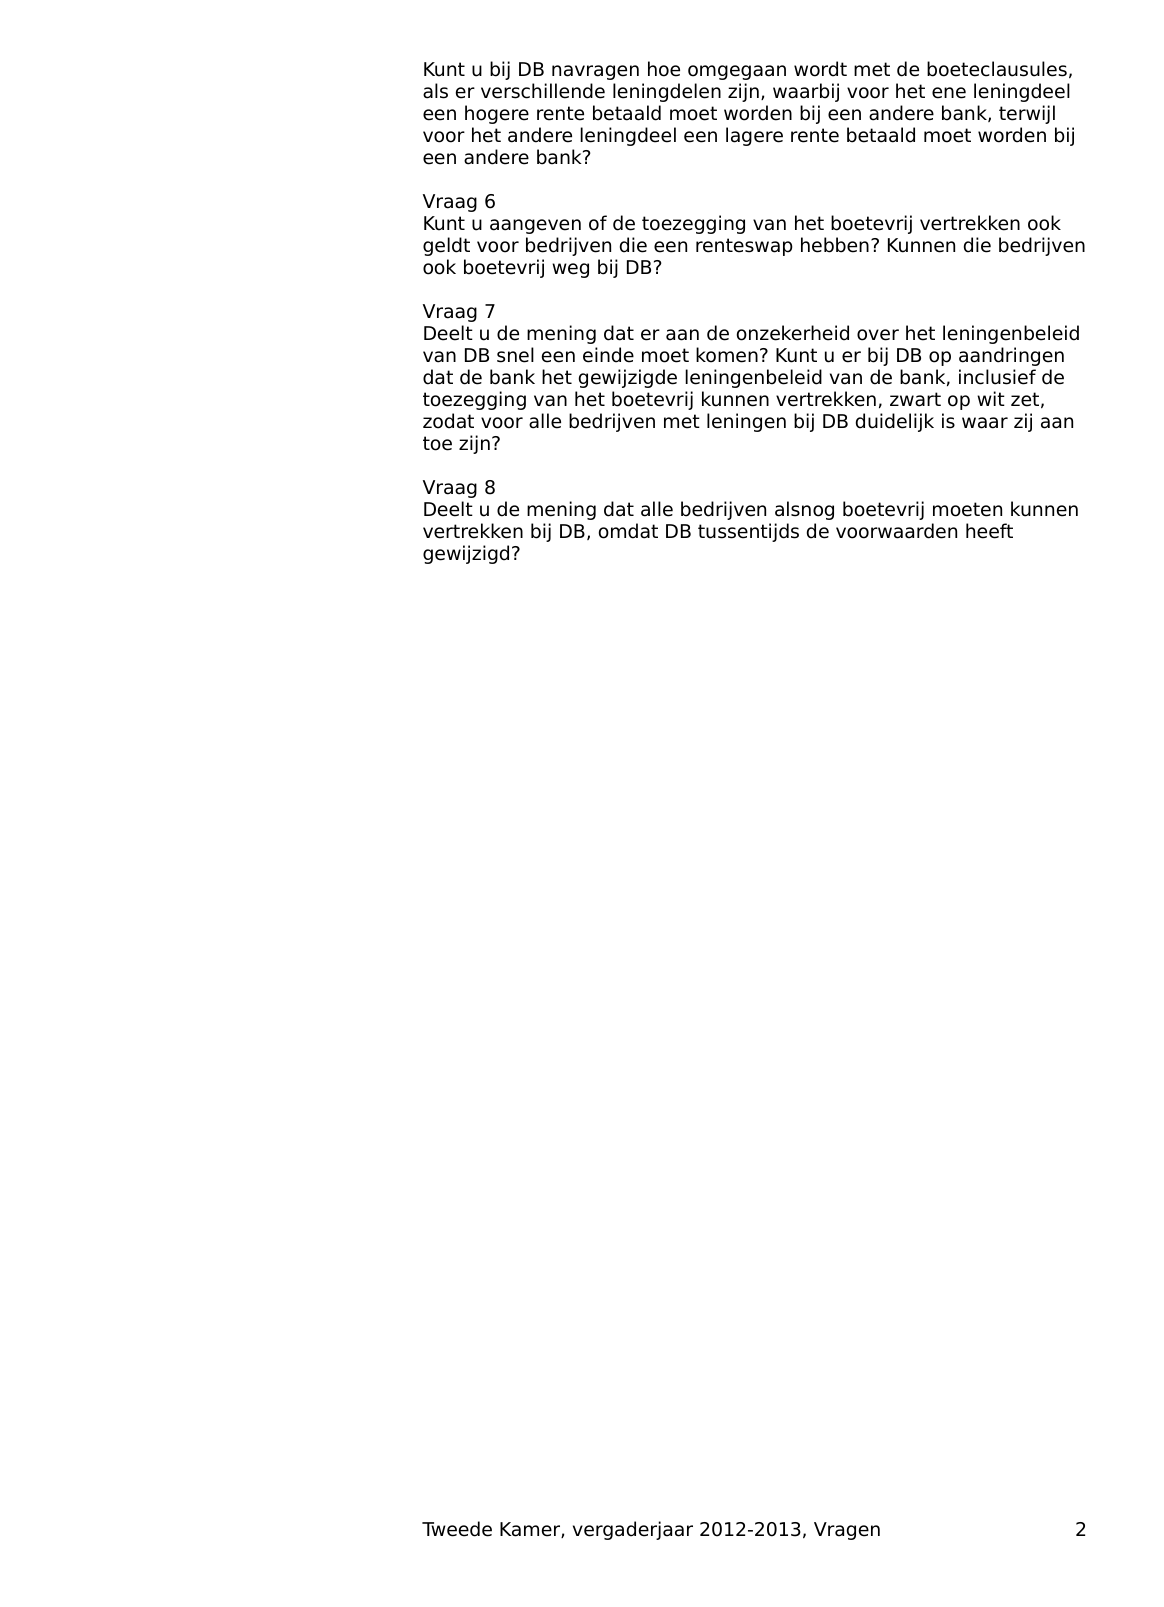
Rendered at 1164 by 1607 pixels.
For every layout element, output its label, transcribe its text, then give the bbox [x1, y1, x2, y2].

text Vraag 6 [422, 191, 1087, 213]
text Deelt u de mening dat er aan de onzekerheid over het leningenbeleid van DB snel een einde moet komen? Kunt u er bij DB op aandringen dat de bank het gewijzigde leningenbeleid van de bank, inclusief de toezegging van het boetevrij kunnen vertrekken, zwart op wit zet, zodat voor alle bedrijven met leningen bij DB duidelijk is waar zij aan toe zijn? [422, 323, 1087, 455]
text Deelt u de mening dat alle bedrijven alsnog boetevrij moeten kunnen vertrekken bij DB, omdat DB tussentijds de voorwaarden heeft gewijzigd? [422, 499, 1087, 565]
text Vraag 7 [422, 301, 1087, 323]
text Kunt u bij DB navragen hoe omgegaan wordt met de boeteclausules, als er verschillende leningdelen zijn, waarbij voor het ene leningdeel een hogere rente betaald moet worden bij een andere bank, terwijl voor het andere leningdeel een lagere rente betaald moet worden bij een andere bank? [422, 59, 1087, 169]
text Vraag 8 [422, 477, 1087, 499]
text Kunt u aangeven of de toezegging van het boetevrij vertrekken ook geldt voor bedrijven die een renteswap hebben? Kunnen die bedrijven ook boetevrij weg bij DB? [422, 213, 1087, 279]
